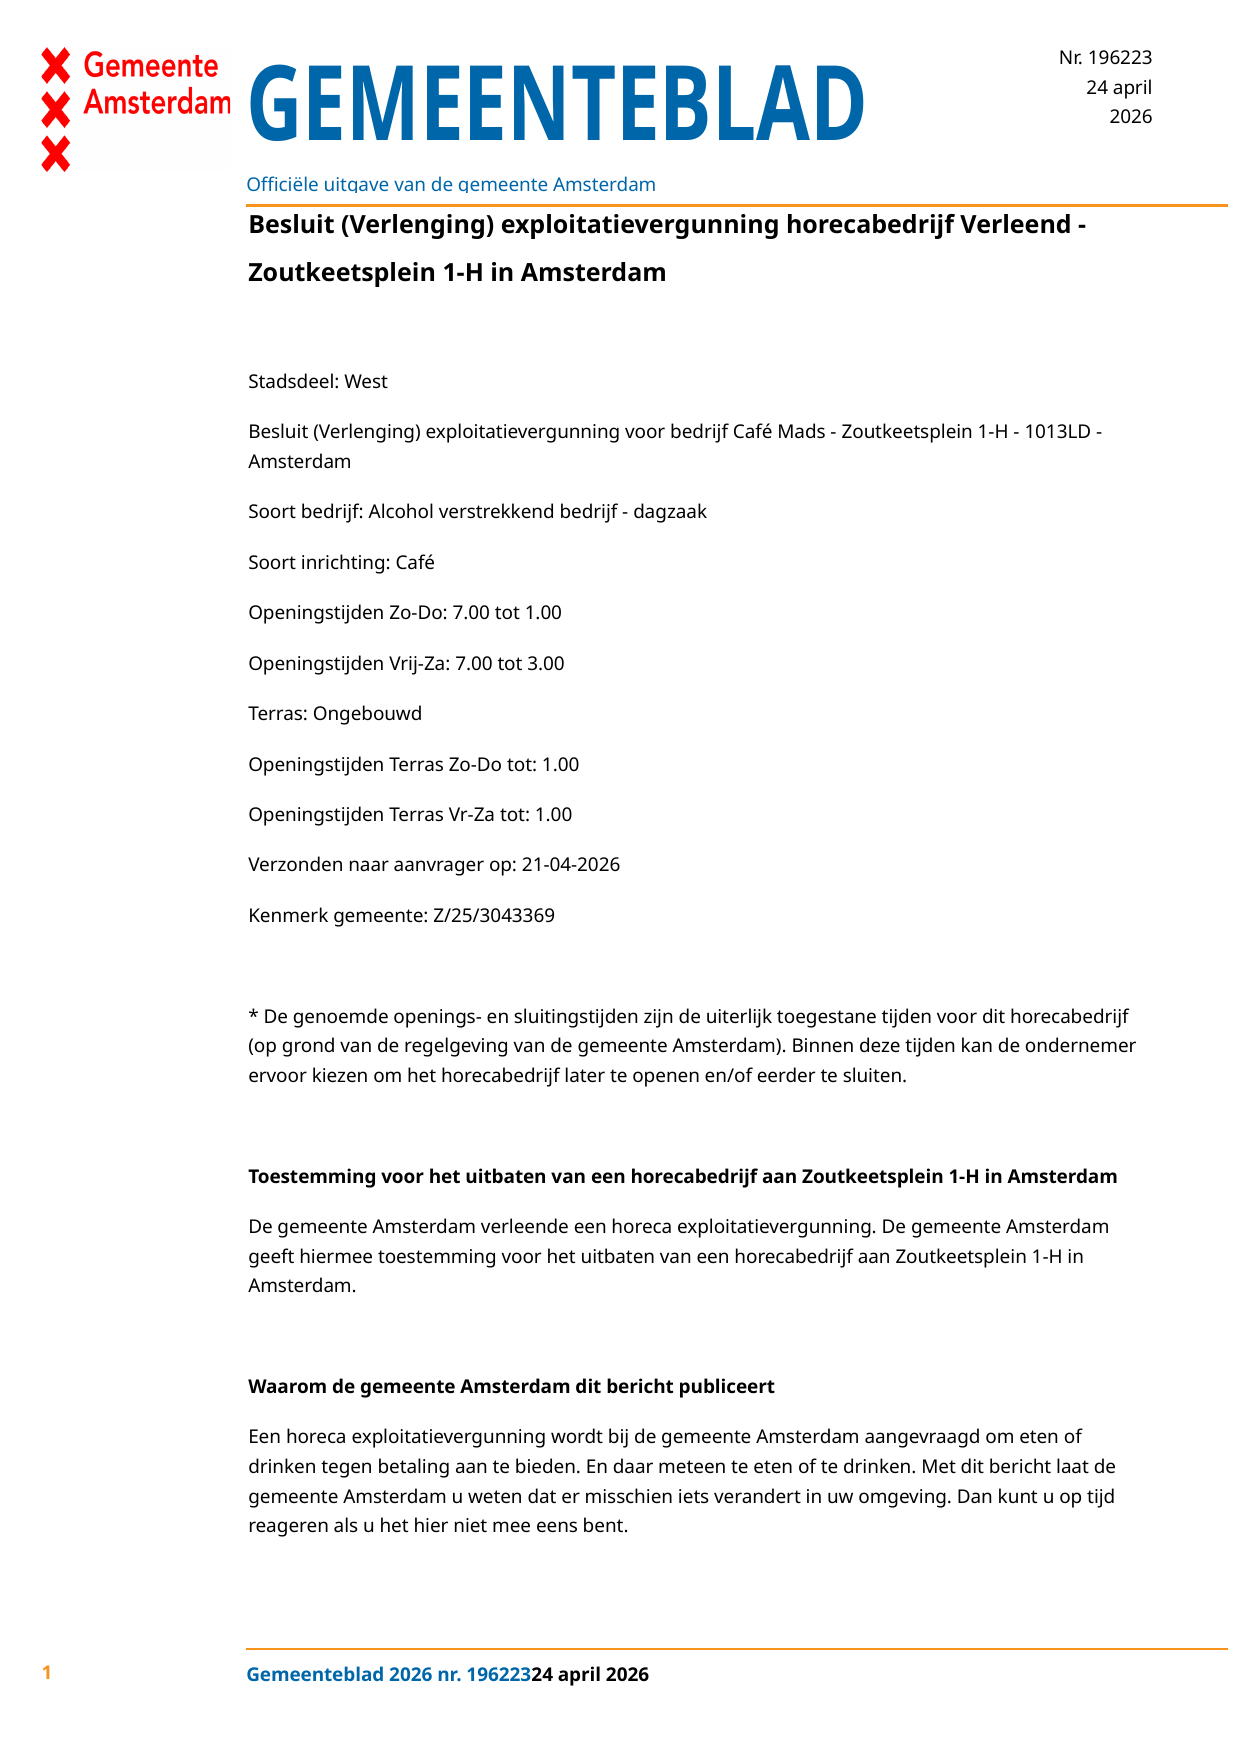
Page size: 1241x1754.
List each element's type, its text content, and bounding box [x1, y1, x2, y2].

text Besluit (Verlenging) exploitatievergunning voor bedrijf Café Mads - Zoutkeetsplein 1-H - 1013LD - Amsterdam [248, 419, 1152, 474]
text Soort inrichting: Café [248, 549, 1152, 575]
text Kenmerk gemeente: Z/25/3043369 [248, 902, 1152, 928]
text Openingstijden Terras Vr-Za tot: 1.00 [248, 801, 1152, 827]
text Besluit (Verlenging) exploitatievergunning horecabedrijf Verleend - Zoutkeetsplein 1-H in Amsterdam [248, 207, 1152, 288]
text Een horeca exploitatievergunning wordt bij de gemeente Amsterdam aangevraagd om eten of drinken tegen betaling aan te bieden. En daar meteen te eten of te drinken. Met dit bericht laat de gemeente Amsterdam u weten dat er misschien iets verandert in uw omgeving. Dan kunt u op tijd reageren als u het hier niet mee eens bent. [248, 1424, 1152, 1538]
text Openingstijden Vrij-Za: 7.00 tot 3.00 [248, 650, 1152, 676]
text Openingstijden Terras Zo-Do tot: 1.00 [248, 751, 1152, 777]
text Soort bedrijf: Alcohol verstrekkend bedrijf - dagzaak [248, 499, 1152, 524]
picture [41, 47, 231, 172]
text Stadsdeel: West [248, 368, 1152, 394]
text Verzonden naar aanvrager op: 21-04-2026 [248, 852, 1152, 877]
text Toestemming voor het uitbaten van een horecabedrijf aan Zoutkeetsplein 1-H in Amsterdam [248, 1163, 1152, 1189]
text Waarom de gemeente Amsterdam dit bericht publiceert [248, 1373, 1152, 1399]
text * De genoemde openings- en sluitingstijden zijn de uiterlijk toegestane tijden voor dit horecabedrijf (op grond van de regelgeving van de gemeente Amsterdam). Binnen deze tijden kan de ondernemer ervoor kiezen om het horecabedrijf later te openen en/of eerder te sluiten. [248, 1003, 1152, 1088]
text Openingstijden Zo-Do: 7.00 tot 1.00 [248, 599, 1152, 625]
text De gemeente Amsterdam verleende een horeca exploitatievergunning. De gemeente Amsterdam geeft hiermee toestemming voor het uitbaten van een horecabedrijf aan Zoutkeetsplein 1-H in Amsterdam. [248, 1213, 1152, 1298]
text Terras: Ongebouwd [248, 700, 1152, 726]
